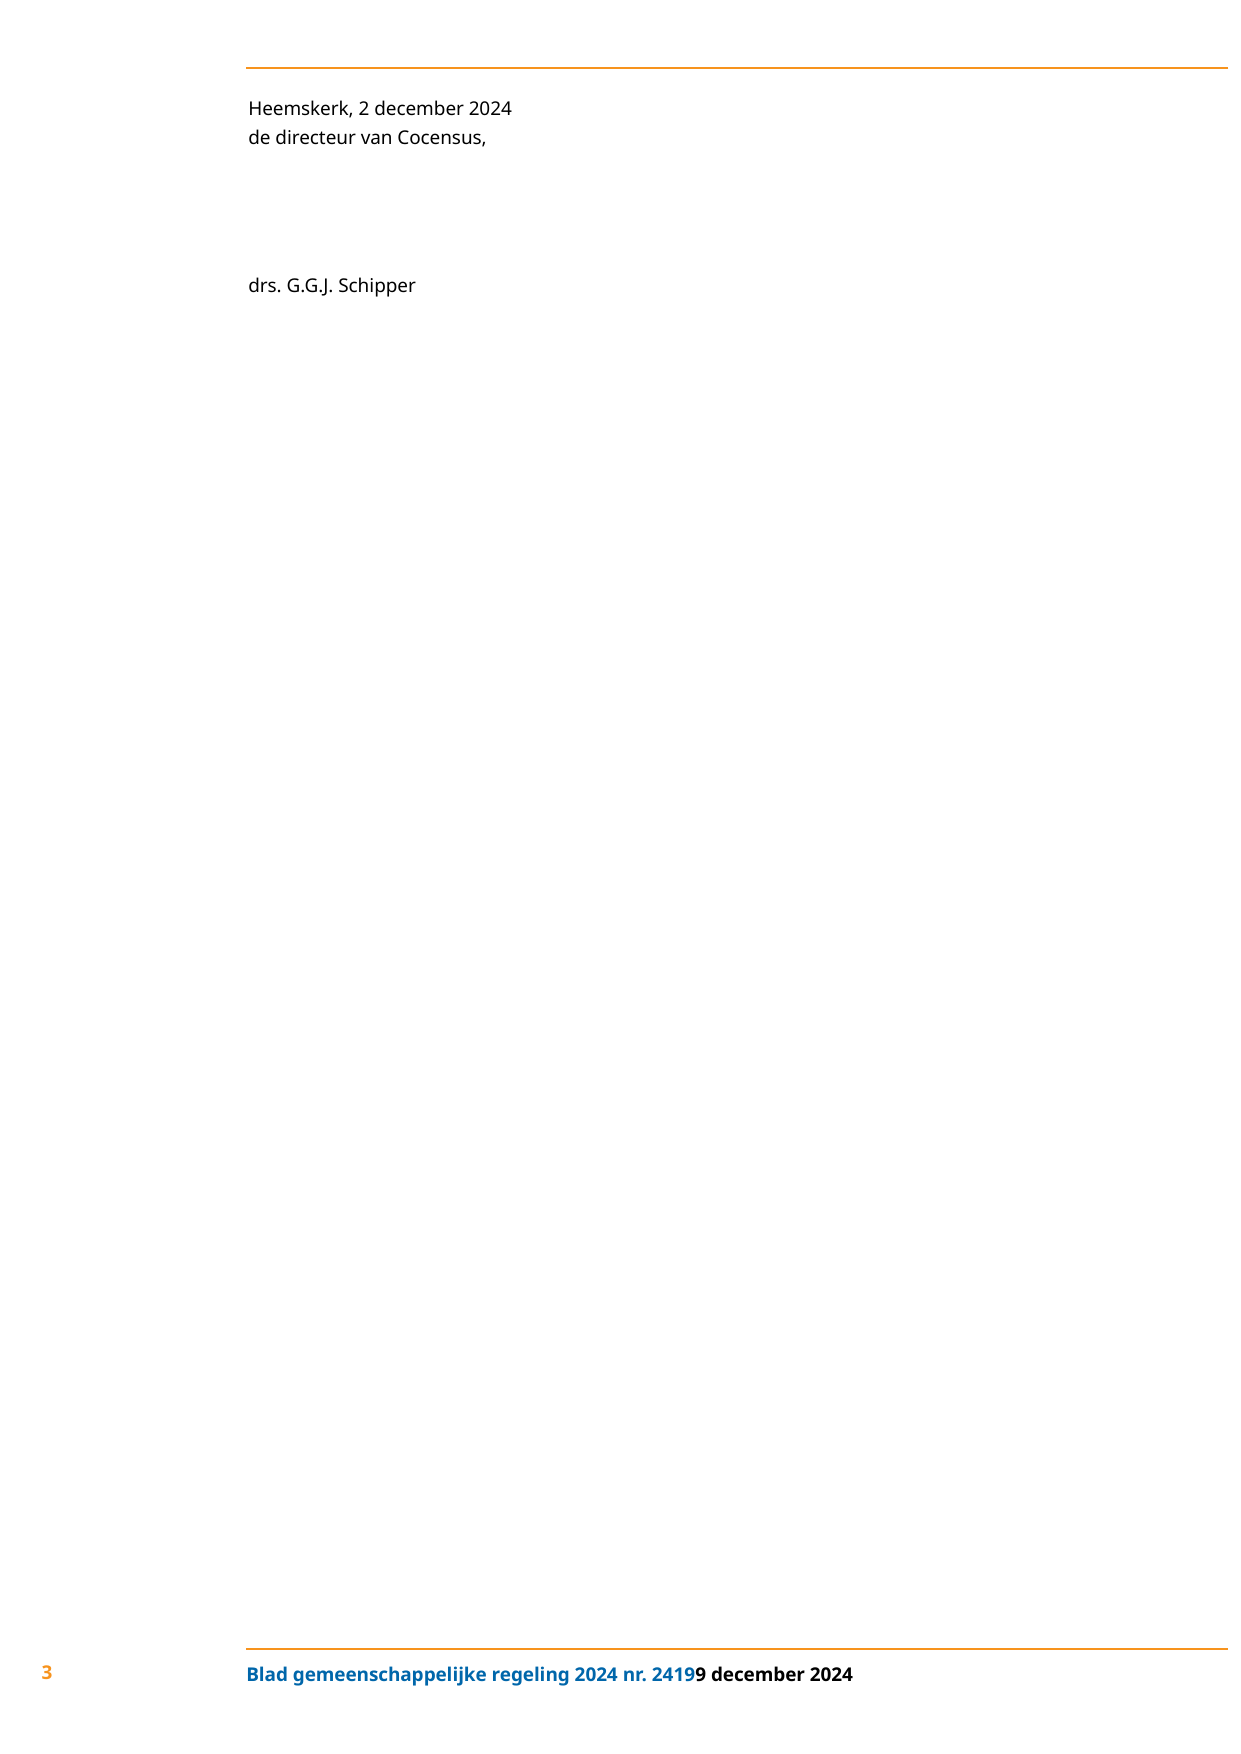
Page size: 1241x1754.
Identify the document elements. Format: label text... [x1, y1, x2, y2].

picture [41, 47, 231, 172]
text de directeur van Cocensus, [248, 124, 1152, 150]
text Heemskerk, 2 december 2024 [248, 95, 1152, 121]
text drs. G.G.J. Schipper [248, 272, 1152, 298]
